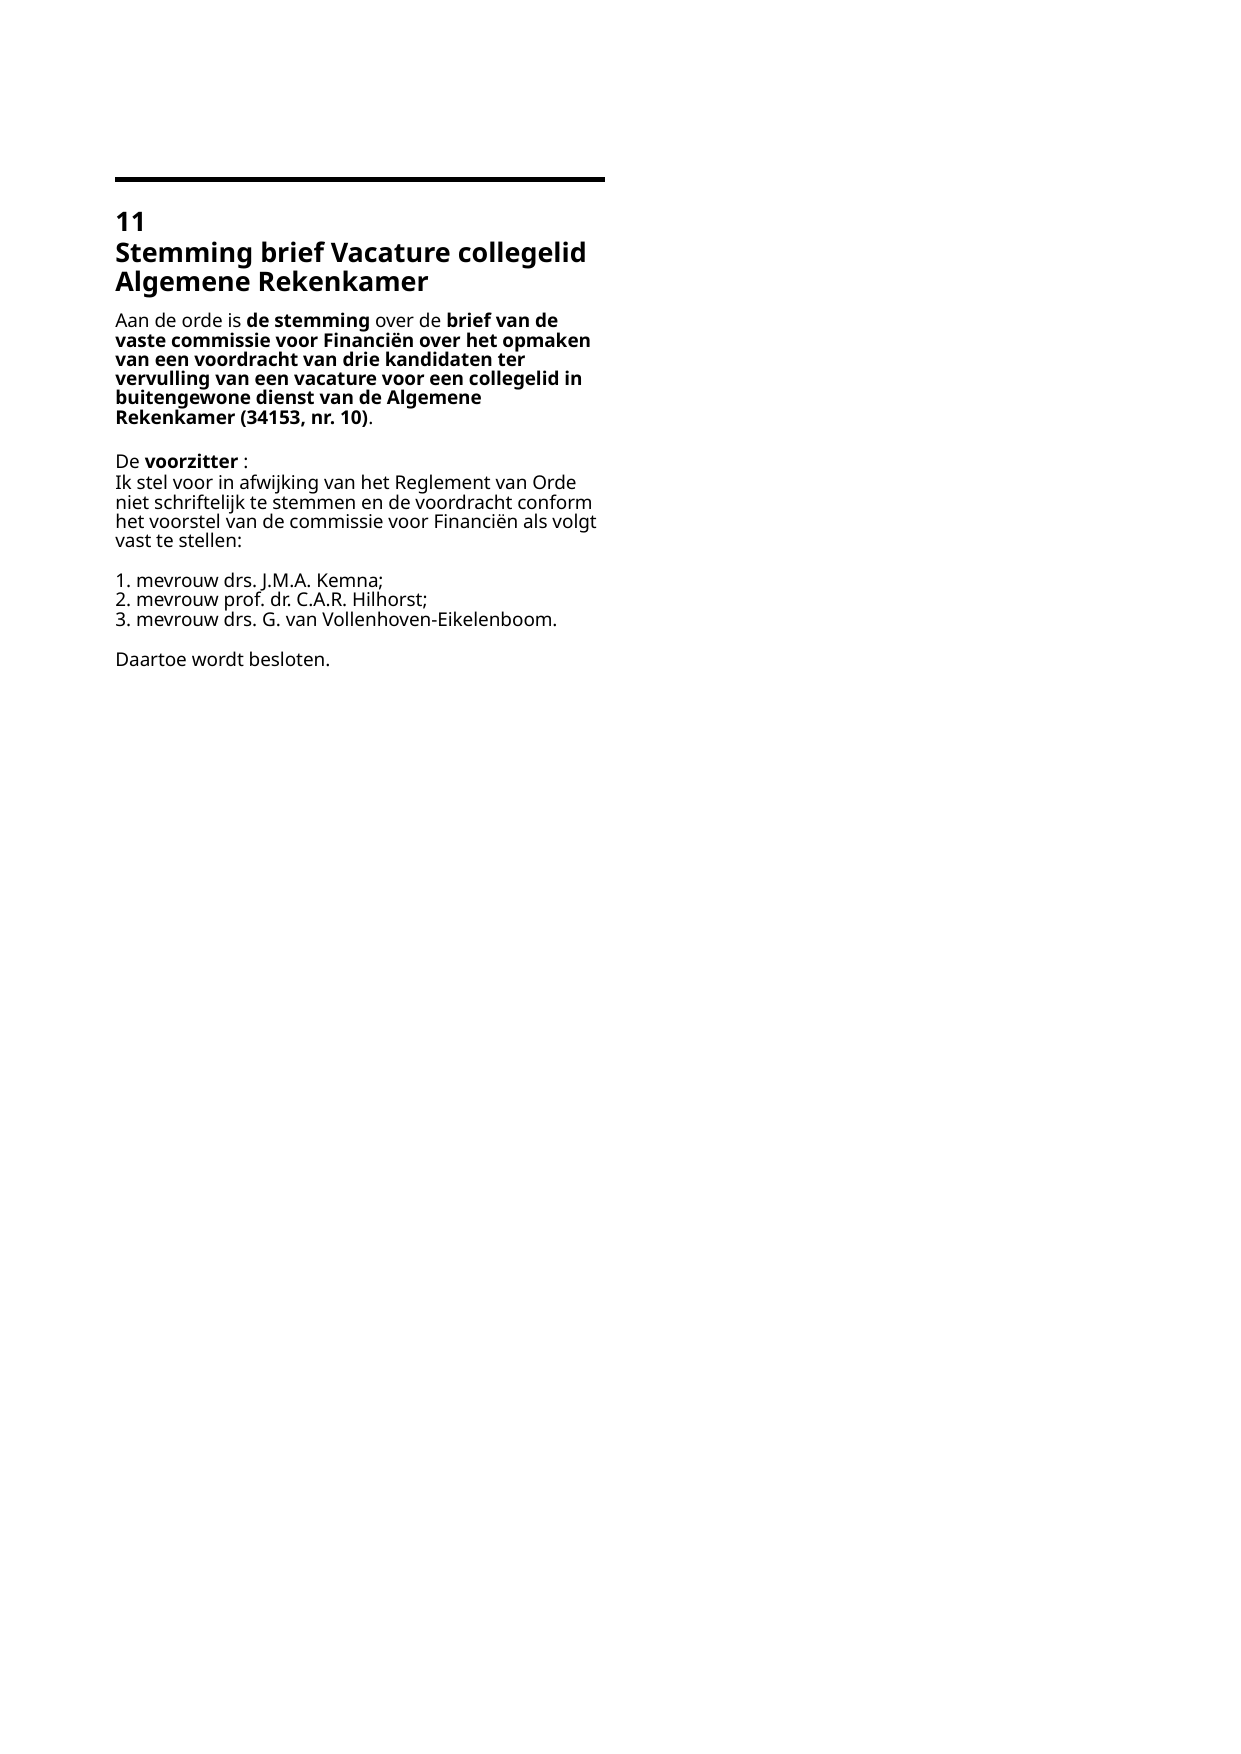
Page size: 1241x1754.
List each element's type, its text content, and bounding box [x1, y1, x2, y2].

text 3. mevrouw drs. G. van Vollenhoven-Eikelenboom. [115, 611, 605, 630]
text Aan de orde is de stemming over de brief van de vaste commissie voor Financiën over het opmaken van een voordracht van drie kandidaten ter vervulling van een vacature voor een collegelid in buitengewone dienst van de Algemene Rekenkamer (34153, nr. 10). [115, 312, 605, 428]
text Ik stel voor in afwijking van het Reglement van Orde niet schriftelijk te stemmen en de voordracht conform het voorstel van de commissie voor Financiën als volgt vast te stellen: [115, 474, 605, 551]
text 1. mevrouw drs. J.M.A. Kemna; [115, 572, 605, 591]
text Stemming brief Vacature collegelid Algemene Rekenkamer [115, 239, 605, 312]
text 2. mevrouw prof. dr. C.A.R. Hilhorst; [115, 591, 605, 611]
text 11 [115, 203, 605, 239]
text De voorzitter : [115, 449, 605, 474]
text Daartoe wordt besloten. [115, 651, 605, 670]
